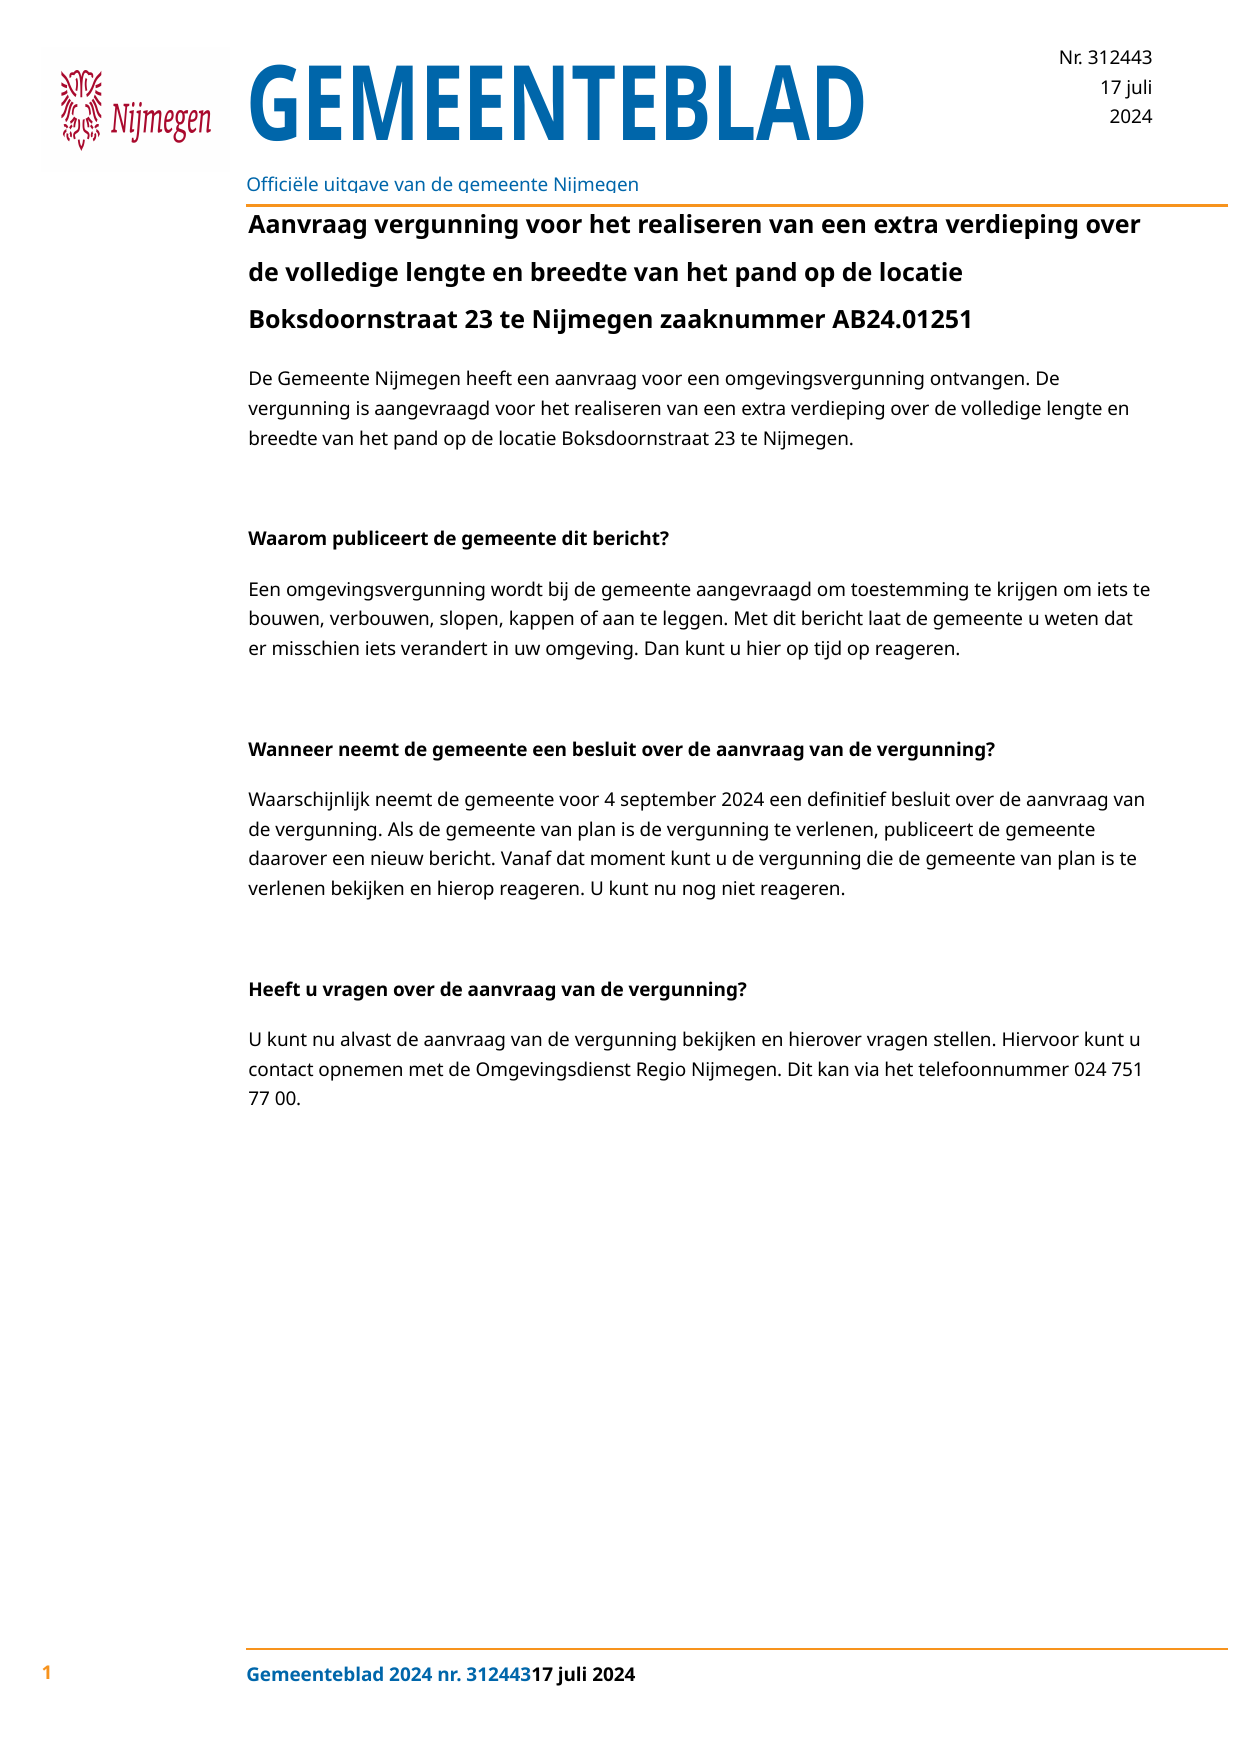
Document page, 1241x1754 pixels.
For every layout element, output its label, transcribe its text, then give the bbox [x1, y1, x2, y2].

text U kunt nu alvast de aanvraag van de vergunning bekijken en hierover vragen stellen. Hiervoor kunt u contact opnemen met de Omgevingsdienst Regio Nijmegen. Dit kan via het telefoonnummer 024 751 77 00. [248, 1026, 1152, 1111]
text De Gemeente Nijmegen heeft een aanvraag voor een omgevingsvergunning ontvangen. De vergunning is aangevraagd voor het realiseren van een extra verdieping over de volledige lengte en breedte van het pand op de locatie Boksdoornstraat 23 te Nijmegen. [248, 366, 1152, 450]
text Waarom publiceert de gemeente dit bericht? [248, 526, 1152, 551]
text Heeft u vragen over de aanvraag van de vergunning? [248, 976, 1152, 1002]
text Waarschijnlijk neemt de gemeente voor 4 september 2024 een definitief besluit over de aanvraag van de vergunning. Als de gemeente van plan is de vergunning te verlenen, publiceert de gemeente daarover een nieuw bericht. Vanaf dat moment kunt u de vergunning die de gemeente van plan is te verlenen bekijken en hierop reageren. U kunt nu nog niet reageren. [248, 786, 1152, 901]
text Een omgevingsvergunning wordt bij de gemeente aangevraagd om toestemming te krijgen om iets te bouwen, verbouwen, slopen, kappen of aan te leggen. Met dit bericht laat de gemeente u weten dat er misschien iets verandert in uw omgeving. Dan kunt u hier op tijd op reageren. [248, 576, 1152, 661]
text Wanneer neemt de gemeente een besluit over de aanvraag van de vergunning? [248, 736, 1152, 762]
text Aanvraag vergunning voor het realiseren van een extra verdieping over de volledige lengte en breedte van het pand op de locatie Boksdoornstraat 23 te Nijmegen zaaknummer AB24.01251 [248, 207, 1152, 336]
picture [41, 47, 231, 172]
